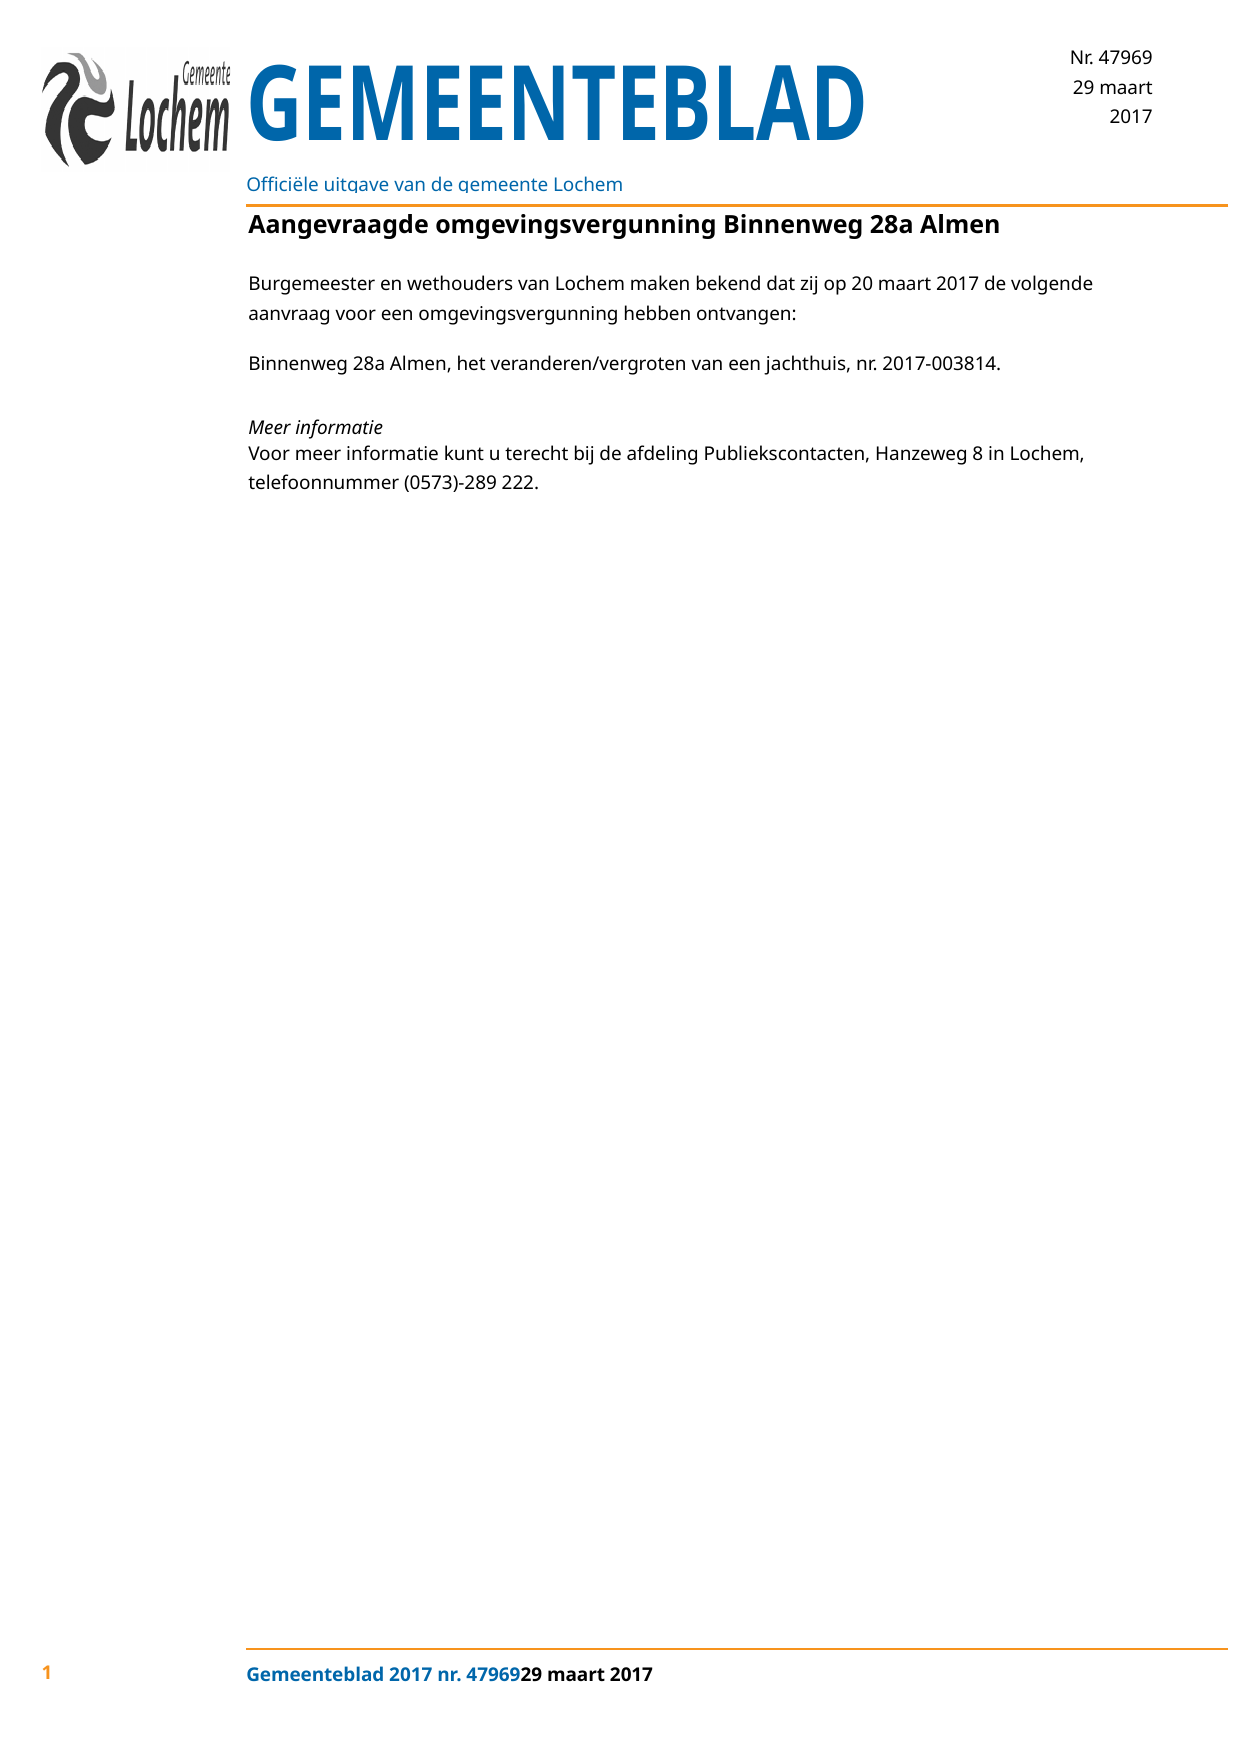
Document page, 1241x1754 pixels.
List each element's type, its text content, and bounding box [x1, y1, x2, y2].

picture [41, 47, 231, 172]
text Meer informatie [248, 414, 1152, 440]
text Voor meer informatie kunt u terecht bij de afdeling Publiekscontacten, Hanzeweg 8 in Lochem, telefoonnummer (0573)-289 222. [248, 440, 1152, 495]
text Burgemeester en wethouders van Lochem maken bekend dat zij op 20 maart 2017 de volgende aanvraag voor een omgevingsvergunning hebben ontvangen: [248, 270, 1152, 326]
text Binnenweg 28a Almen, het veranderen/vergroten van een jachthuis, nr. 2017-003814. [248, 350, 1152, 376]
text Aangevraagde omgevingsvergunning Binnenweg 28a Almen [248, 207, 1152, 241]
